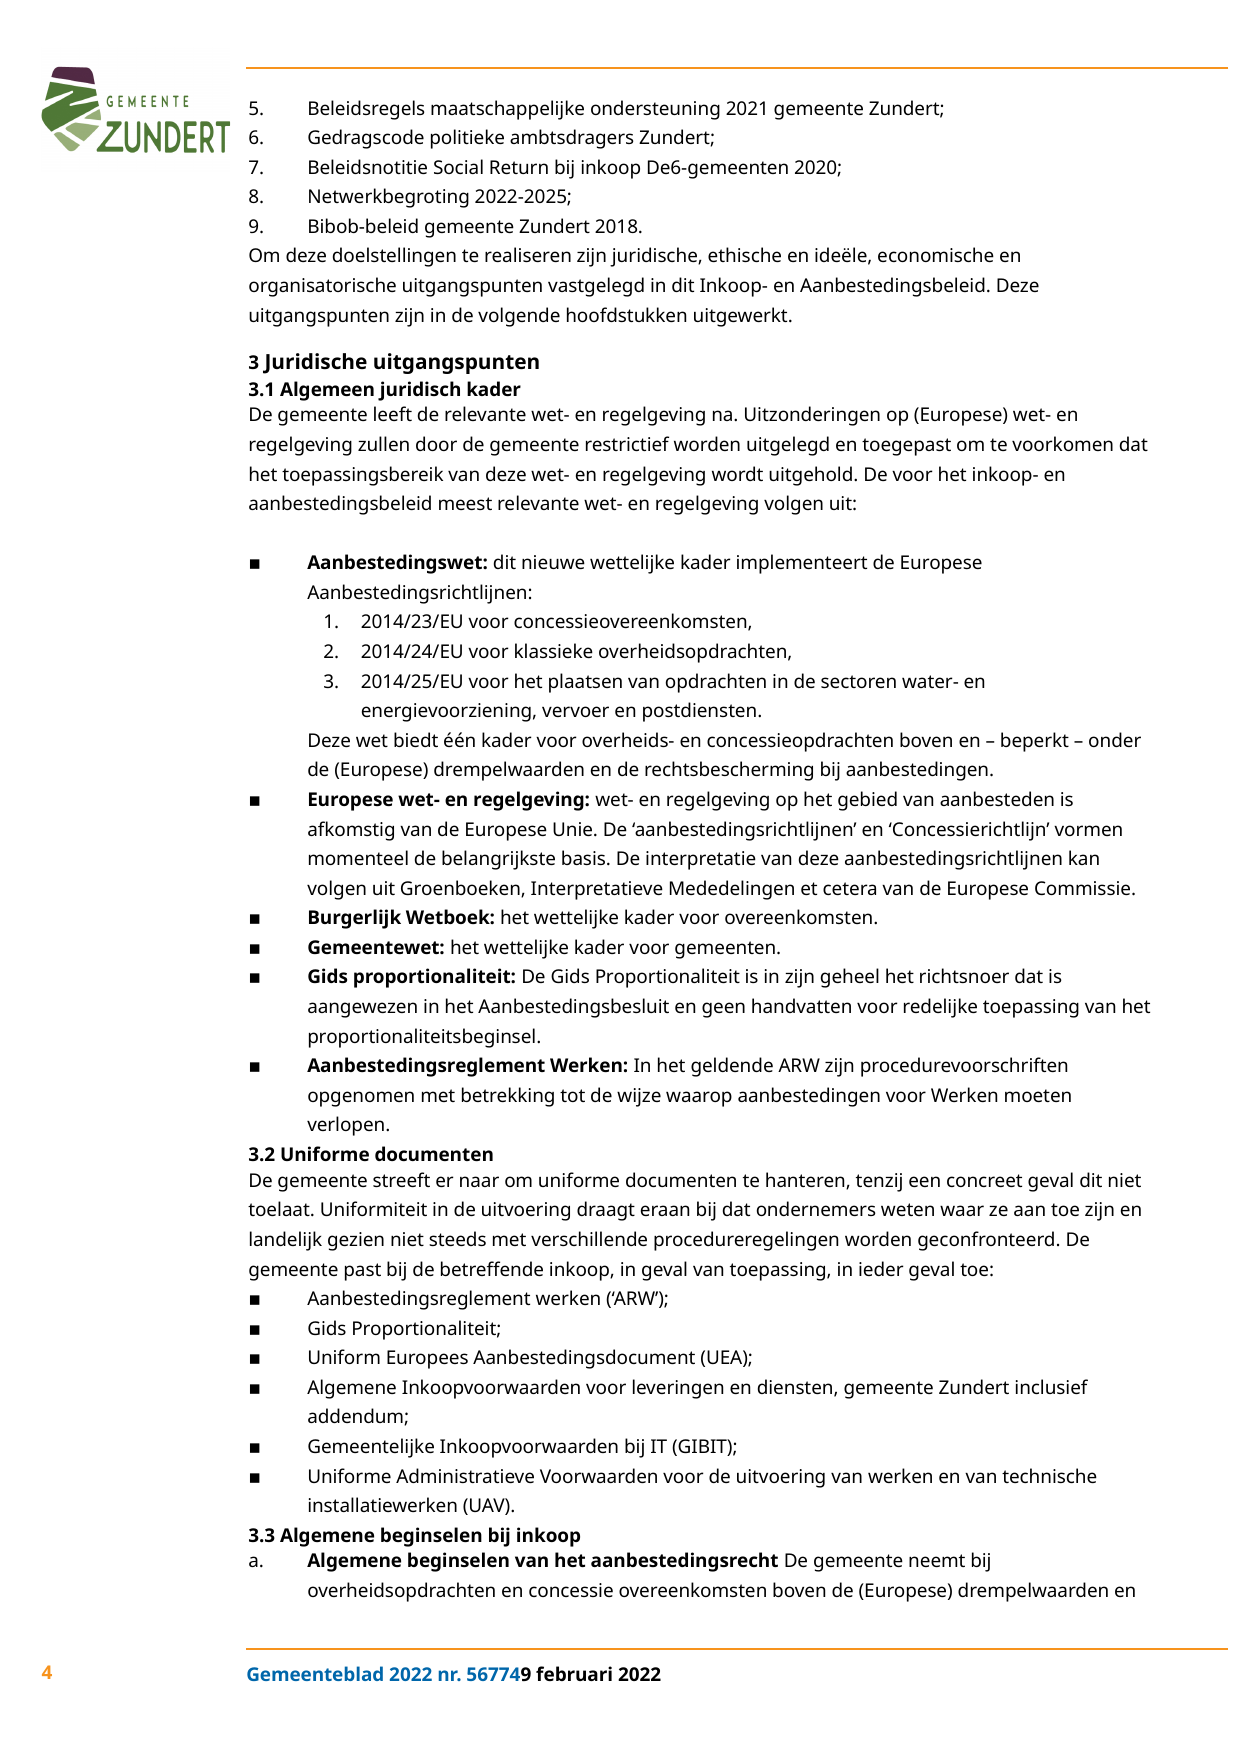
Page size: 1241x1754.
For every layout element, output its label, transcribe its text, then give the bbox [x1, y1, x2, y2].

list Aanbestedingsreglement Werken: In het geldende ARW zijn procedurevoorschriften opgenomen met betrekking tot de wijze waarop aanbestedingen voor Werken moeten verlopen. [248, 1052, 1152, 1137]
list Deze wet biedt één kader voor overheids- en concessieopdrachten boven en – beperkt – onder de (Europese) drempelwaarden en de rechtsbescherming bij aanbestedingen. [248, 727, 1152, 782]
picture [41, 47, 231, 172]
text 3.2 Uniforme documenten [248, 1141, 1152, 1167]
list Bibob-beleid gemeente Zundert 2018. [248, 213, 1152, 239]
list Gids proportionaliteit: De Gids Proportionaliteit is in zijn geheel het richtsnoer dat is aangewezen in het Aanbestedingsbesluit en geen handvatten voor redelijke toepassing van het proportionaliteitsbeginsel. [248, 964, 1152, 1049]
list Uniforme Administratieve Voorwaarden voor de uitvoering van werken en van technische installatiewerken (UAV). [248, 1463, 1152, 1518]
list Algemene Inkoopvoorwaarden voor leveringen en diensten, gemeente Zundert inclusief addendum; [248, 1374, 1152, 1429]
list Aanbestedingsreglement werken (‘ARW’); [248, 1285, 1152, 1311]
list 2014/24/EU voor klassieke overheidsopdrachten, [323, 638, 1152, 664]
list Burgerlijk Wetboek: het wettelijke kader voor overeenkomsten. [248, 904, 1152, 930]
list Gemeentelijke Inkoopvoorwaarden bij IT (GIBIT); [248, 1433, 1152, 1459]
list 2014/23/EU voor concessieovereenkomsten, [323, 609, 1152, 634]
list Beleidsregels maatschappelijke ondersteuning 2021 gemeente Zundert; [248, 95, 1152, 121]
list Aanbestedingswet: dit nieuwe wettelijke kader implementeert de Europese Aanbestedingsrichtlijnen: [248, 549, 1152, 605]
list Algemene beginselen van het aanbestedingsrecht De gemeente neemt bij overheidsopdrachten en concessie overeenkomsten boven de (Europese) drempelwaarden en [248, 1548, 1152, 1603]
text 3.1 Algemeen juridisch kader [248, 376, 1152, 402]
text 3 Juridische uitgangspunten [248, 347, 1152, 376]
list Gemeentewet: het wettelijke kader voor gemeenten. [248, 934, 1152, 960]
list 2014/25/EU voor het plaatsen van opdrachten in de sectoren water- en energievoorziening, vervoer en postdiensten. [323, 668, 1152, 723]
list Gedragscode politieke ambtsdragers Zundert; [248, 124, 1152, 150]
text De gemeente leeft de relevante wet- en regelgeving na. Uitzonderingen op (Europese) wet- en regelgeving zullen door de gemeente restrictief worden uitgelegd en toegepast om te voorkomen dat het toepassingsbereik van deze wet- en regelgeving wordt uitgehold. De voor het inkoop- en aanbestedingsbeleid meest relevante wet- en regelgeving volgen uit: [248, 402, 1152, 516]
text Om deze doelstellingen te realiseren zijn juridische, ethische en ideële, economische en organisatorische uitgangspunten vastgelegd in dit Inkoop- en Aanbestedingsbeleid. Deze uitgangspunten zijn in de volgende hoofdstukken uitgewerkt. [248, 243, 1152, 328]
list Beleidsnotitie Social Return bij inkoop De6-gemeenten 2020; [248, 154, 1152, 180]
list Netwerkbegroting 2022-2025; [248, 183, 1152, 209]
text De gemeente streeft er naar om uniforme documenten te hanteren, tenzij een concreet geval dit niet toelaat. Uniformiteit in de uitvoering draagt eraan bij dat ondernemers weten waar ze aan toe zijn en landelijk gezien niet steeds met verschillende procedureregelingen worden geconfronteerd. De gemeente past bij de betreffende inkoop, in geval van toepassing, in ieder geval toe: [248, 1167, 1152, 1281]
list Uniform Europees Aanbestedingsdocument (UEA); [248, 1344, 1152, 1370]
list Gids Proportionaliteit; [248, 1315, 1152, 1341]
text 3.3 Algemene beginselen bij inkoop [248, 1522, 1152, 1548]
list Europese wet- en regelgeving: wet- en regelgeving op het gebied van aanbesteden is afkomstig van de Europese Unie. De ‘aanbestedingsrichtlijnen’ en ‘Concessierichtlijn’ vormen momenteel de belangrijkste basis. De interpretatie van deze aanbestedingsrichtlijnen kan volgen uit Groenboeken, Interpretatieve Mededelingen et cetera van de Europese Commissie. [248, 786, 1152, 901]
